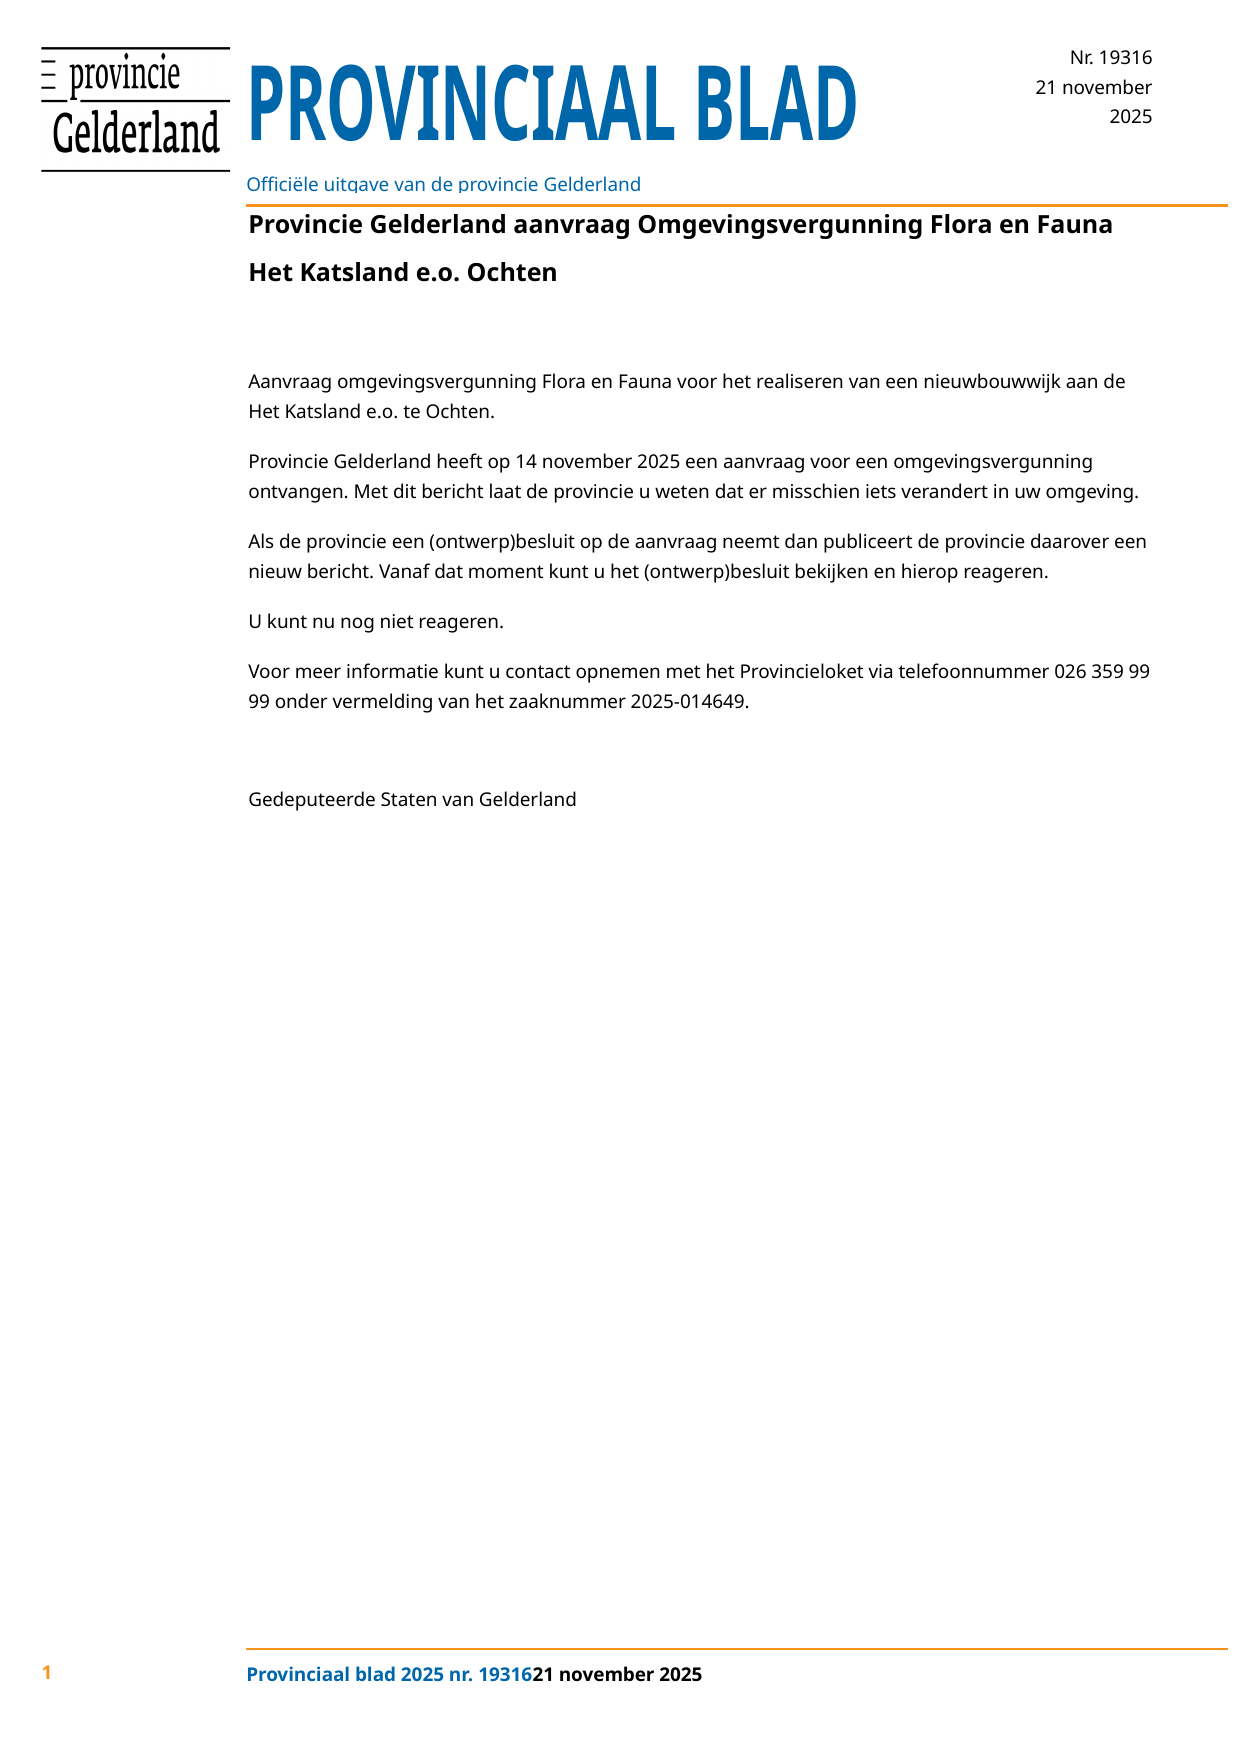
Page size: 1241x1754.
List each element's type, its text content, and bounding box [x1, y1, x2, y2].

text U kunt nu nog niet reageren. [248, 608, 1152, 634]
text Provincie Gelderland aanvraag Omgevingsvergunning Flora en Fauna Het Katsland e.o. Ochten [248, 207, 1152, 288]
picture [41, 47, 231, 172]
text Voor meer informatie kunt u contact opnemen met het Provincieloket via telefoonnummer 026 359 99 99 onder vermelding van het zaaknummer 2025-014649. [248, 659, 1152, 714]
text Aanvraag omgevingsvergunning Flora en Fauna voor het realiseren van een nieuwbouwwijk aan de Het Katsland e.o. te Ochten. [248, 368, 1152, 424]
text Gedeputeerde Staten van Gelderland [248, 787, 1152, 812]
text Provincie Gelderland heeft op 14 november 2025 een aanvraag voor een omgevingsvergunning ontvangen. Met dit bericht laat de provincie u weten dat er misschien iets verandert in uw omgeving. [248, 448, 1152, 504]
text Als de provincie een (ontwerp)besluit op de aanvraag neemt dan publiceert de provincie daarover een nieuw bericht. Vanaf dat moment kunt u het (ontwerp)besluit bekijken en hierop reageren. [248, 528, 1152, 584]
